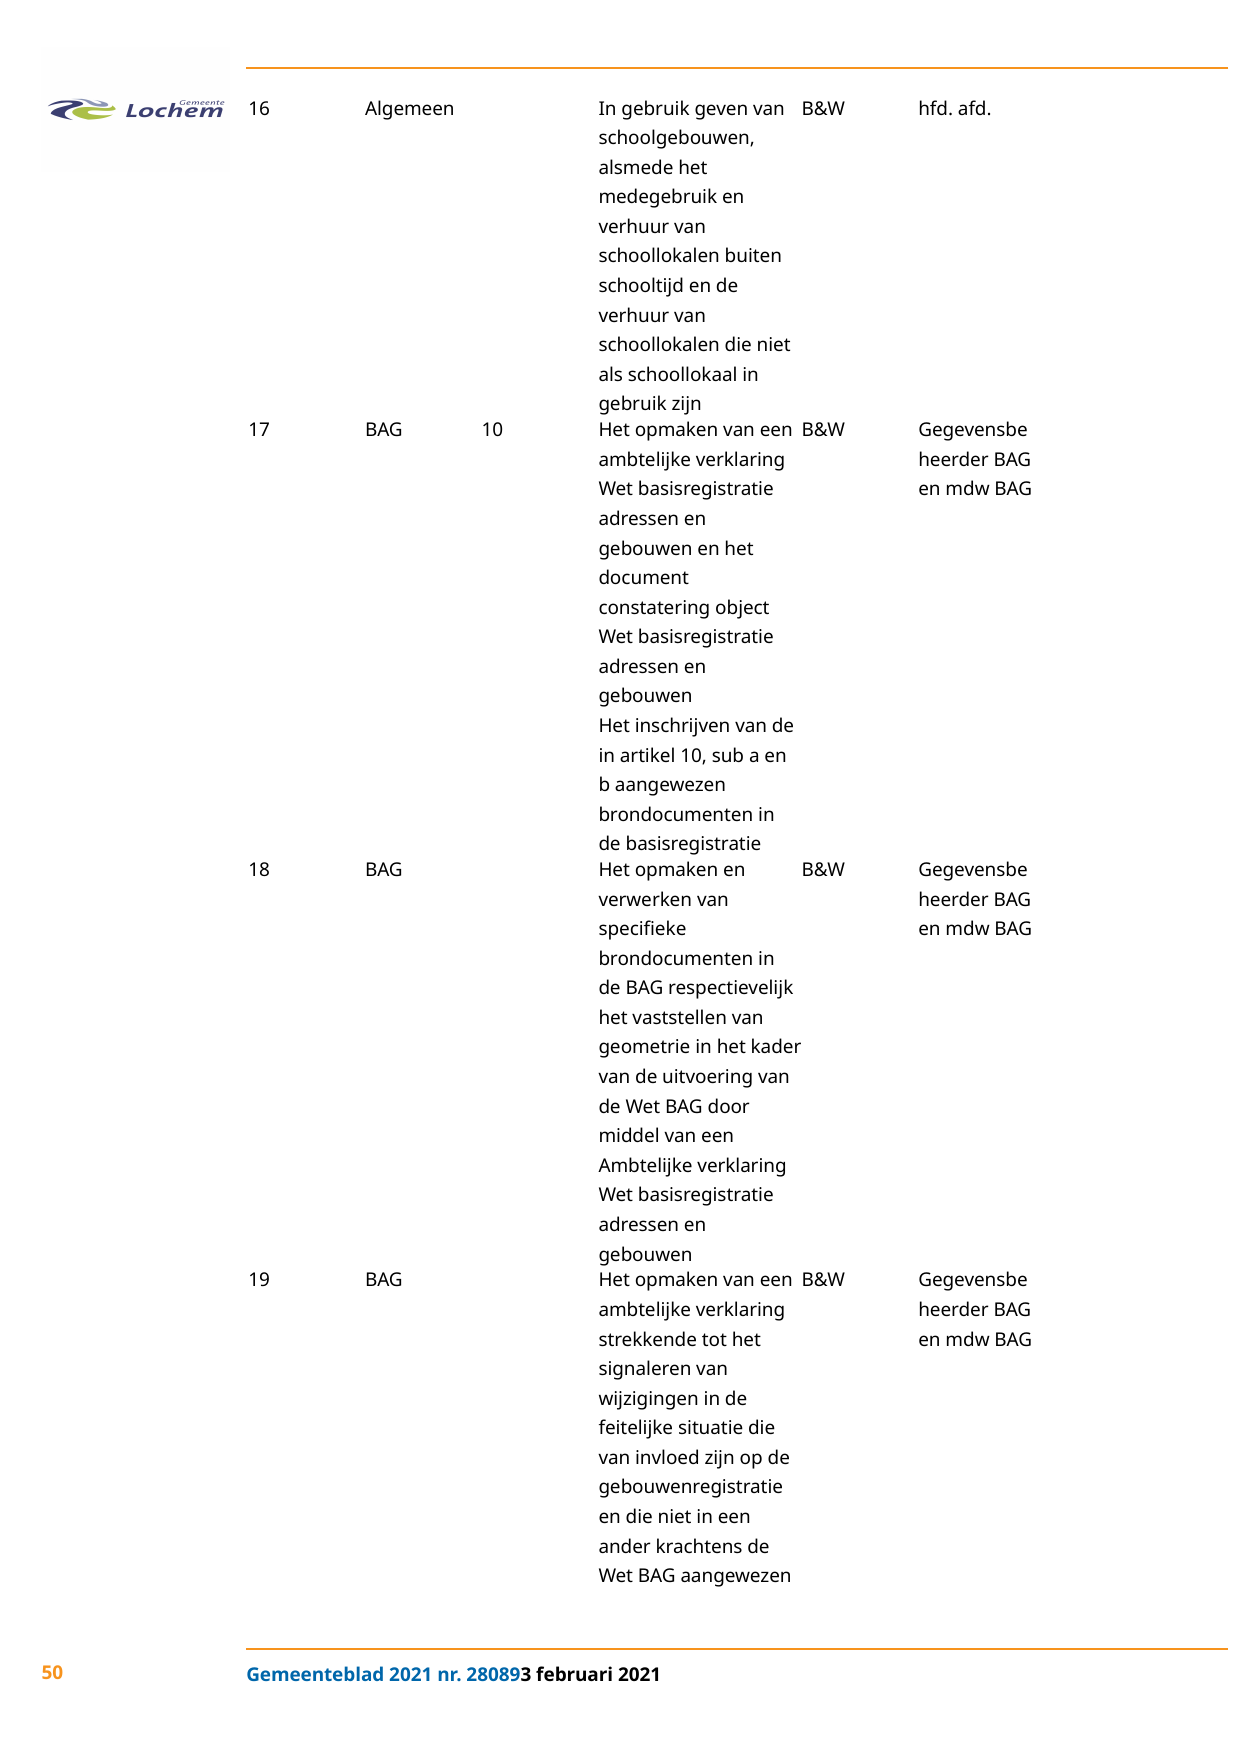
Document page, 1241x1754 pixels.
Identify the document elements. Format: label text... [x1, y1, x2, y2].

table_cell Algemeen [365, 95, 481, 416]
table_cell Gegevensbeheerder BAG en mdw BAG [918, 1267, 1035, 1588]
table_cell B&W [801, 95, 918, 416]
table_cell 18 [248, 856, 365, 1267]
picture [41, 47, 231, 172]
table_cell 10 [481, 416, 598, 856]
table_cell Het opmaken en verwerken van specifieke brondocumenten in de BAG respectievelijk het vaststellen van geometrie in het kader van de uitvoering van de Wet BAG door middel van een Ambtelijke verklaring Wet basisregistratie adressen en gebouwen [598, 856, 801, 1267]
table_cell [481, 95, 598, 416]
table_cell Gegevensbeheerder BAG en mdw BAG [918, 416, 1035, 856]
table_cell BAG [365, 856, 481, 1267]
table_cell 16 [248, 95, 365, 416]
table_cell [1035, 1267, 1152, 1588]
table_cell 17 [248, 416, 365, 856]
table_cell [481, 856, 598, 1267]
table_cell Het opmaken van een ambtelijke verklaring strekkende tot het signaleren van wijzigingen in de feitelijke situatie die van invloed zijn op de gebouwenregistratie en die niet in een ander krachtens de Wet BAG aangewezen [598, 1267, 801, 1588]
table_cell Het opmaken van een ambtelijke verklaring Wet basisregistratie adressen en gebouwen en het document constatering object Wet basisregistratie adressen en gebouwen Het inschrijven van de in artikel 10, sub a en b aangewezen brondocumenten in de basisregistratie [598, 416, 801, 856]
table_cell B&W [801, 1267, 918, 1588]
table_cell B&W [801, 856, 918, 1267]
table_cell [1035, 856, 1152, 1267]
table_cell hfd. afd. [918, 95, 1035, 416]
table_cell [1035, 95, 1152, 416]
table_cell 19 [248, 1267, 365, 1588]
table_cell BAG [365, 416, 481, 856]
table_cell B&W [801, 416, 918, 856]
table_cell [481, 1267, 598, 1588]
table_cell In gebruik geven van schoolgebouwen, alsmede het medegebruik en verhuur van schoollokalen buiten schooltijd en de verhuur van schoollokalen die niet als schoollokaal in gebruik zijn [598, 95, 801, 416]
table_cell BAG [365, 1267, 481, 1588]
table_cell Gegevensbeheerder BAG en mdw BAG [918, 856, 1035, 1267]
table_cell [1035, 416, 1152, 856]
